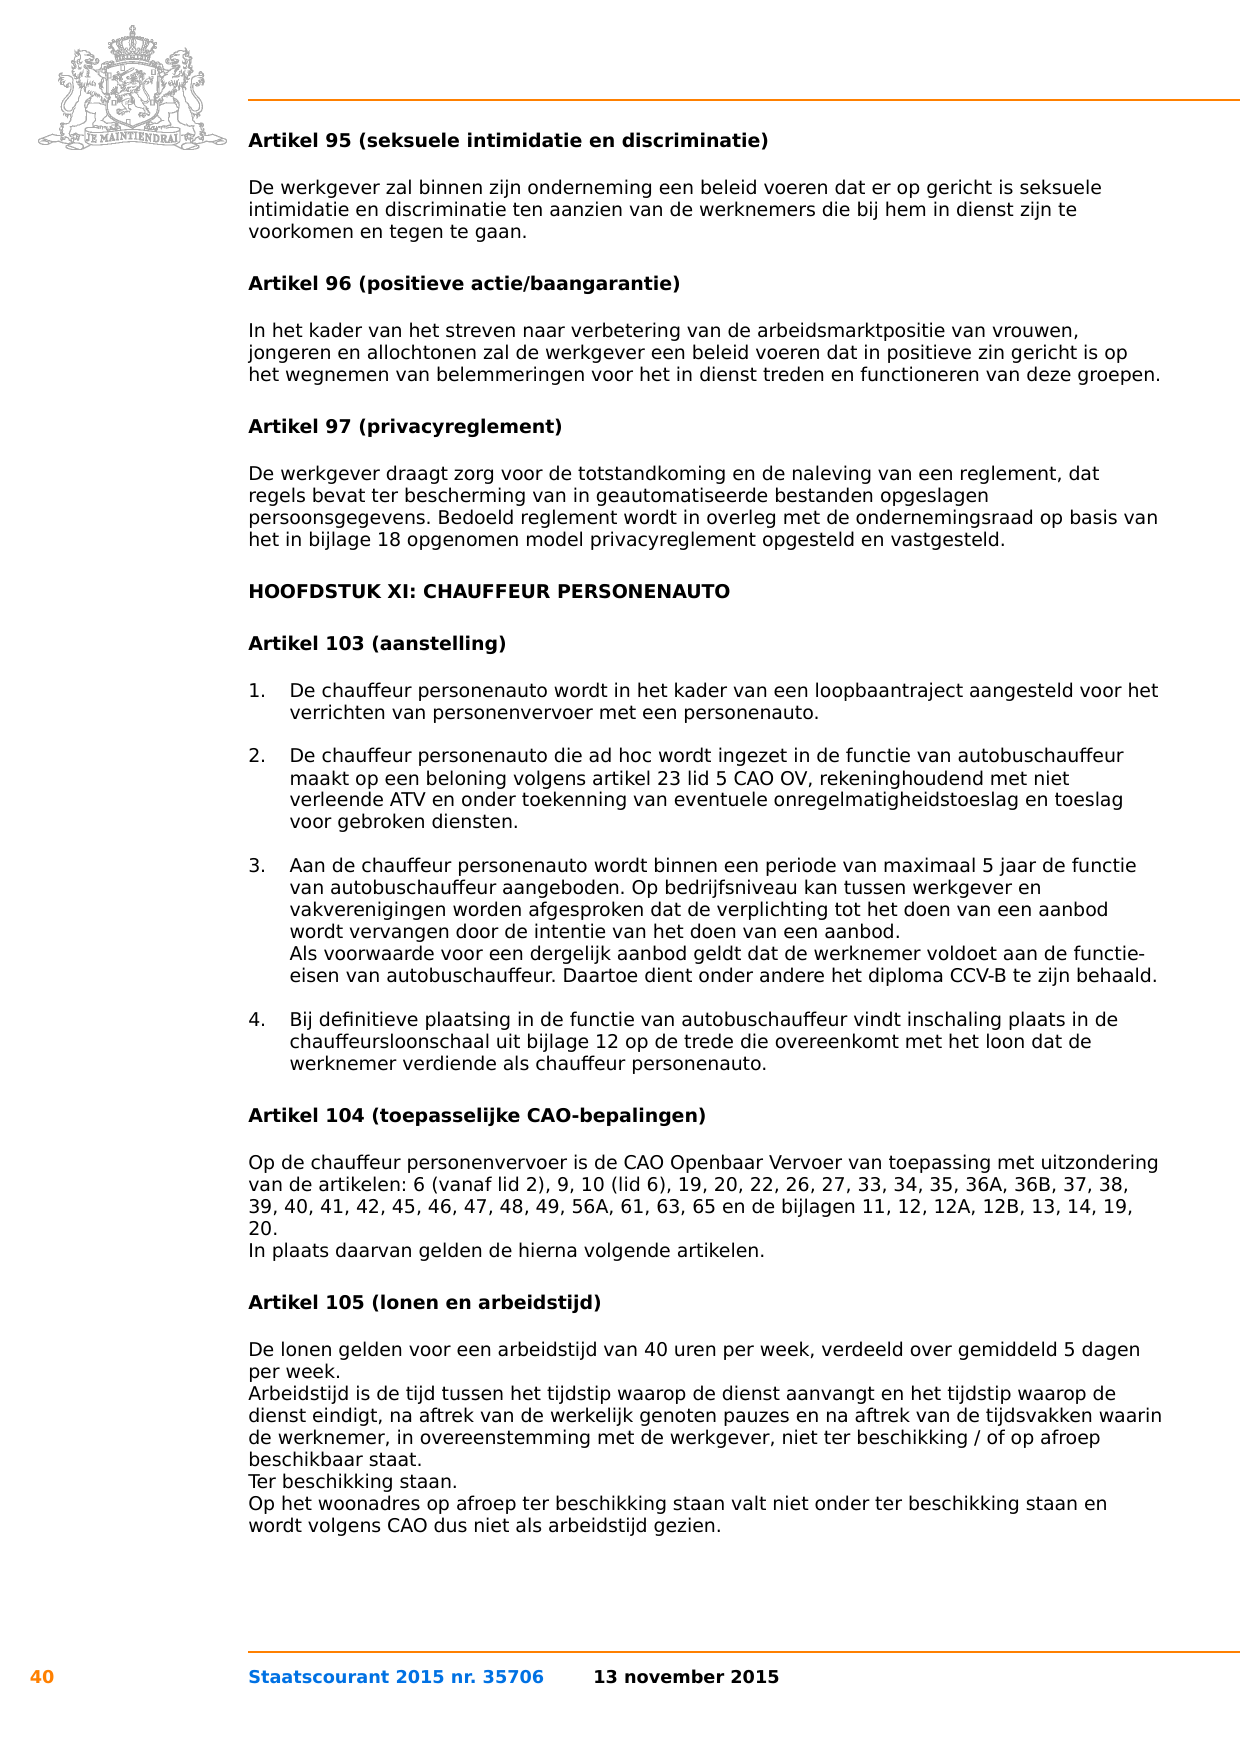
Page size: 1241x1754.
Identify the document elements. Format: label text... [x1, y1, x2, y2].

text Op het woonadres op afroep ter beschikking staan valt niet onder ter beschikking staan en wordt volgens CAO dus niet als arbeidstijd gezien. [248, 1493, 1163, 1537]
text Op de chauffeur personenvervoer is de CAO Openbaar Vervoer van toepassing met uitzondering van de artikelen: 6 (vanaf lid 2), 9, 10 (lid 6), 19, 20, 22, 26, 27, 33, 34, 35, 36A, 36B, 37, 38, 39, 40, 41, 42, 45, 46, 47, 48, 49, 56A, 61, 63, 65 en de bijlagen 11, 12, 12A, 12B, 13, 14, 19, 20. [248, 1152, 1163, 1240]
text 3. Aan de chauffeur personenauto wordt binnen een periode van maximaal 5 jaar de functie van autobuschauffeur aangeboden. Op bedrijfsniveau kan tussen werkgever en vakverenigingen worden afgesproken dat de verplichting tot het doen van een aanbod wordt vervangen door de intentie van het doen van een aanbod. [248, 855, 1163, 943]
text Arbeidstijd is de tijd tussen het tijdstip waarop de dienst aanvangt en het tijdstip waarop de dienst eindigt, na aftrek van de werkelijk genoten pauzes en na aftrek van de tijdsvakken waarin de werknemer, in overeenstemming met de werkgever, niet ter beschikking / of op afroep beschikbaar staat. [248, 1383, 1163, 1471]
text De werkgever draagt zorg voor de totstandkoming en de naleving van een reglement, dat regels bevat ter bescherming van in geautomatiseerde bestanden opgeslagen persoonsgegevens. Bedoeld reglement wordt in overleg met de ondernemingsraad op basis van het in bijlage 18 opgenomen model privacyreglement opgesteld en vastgesteld. [248, 463, 1163, 551]
subtitle HOOFDSTUK XI: CHAUFFEUR PERSONENAUTO [248, 581, 1163, 603]
subtitle Artikel 105 (lonen en arbeidstijd) [248, 1292, 1163, 1314]
text 1. De chauffeur personenauto wordt in het kader van een loopbaantraject aangesteld voor het verrichten van personenvervoer met een personenauto. [248, 679, 1163, 723]
text Als voorwaarde voor een dergelijk aanbod geldt dat de werknemer voldoet aan de functie-eisen van autobuschauffeur. Daartoe dient onder andere het diploma CCV-B te zijn behaald. [289, 943, 1163, 987]
subtitle Artikel 96 (positieve actie/baangarantie) [248, 273, 1163, 295]
text De lonen gelden voor een arbeidstijd van 40 uren per week, verdeeld over gemiddeld 5 dagen per week. [248, 1339, 1163, 1383]
text 4. Bij definitieve plaatsing in de functie van autobuschauffeur vindt inschaling plaats in de chauffeursloonschaal uit bijlage 12 op de trede die overeenkomt met het loon dat de werknemer verdiende als chauffeur personenauto. [248, 1009, 1163, 1075]
text In het kader van het streven naar verbetering van de arbeidsmarktpositie van vrouwen, jongeren en allochtonen zal de werkgever een beleid voeren dat in positieve zin gericht is op het wegnemen van belemmeringen voor het in dienst treden en functioneren van deze groepen. [248, 320, 1163, 386]
subtitle Artikel 104 (toepasselijke CAO-bepalingen) [248, 1105, 1163, 1127]
text De werkgever zal binnen zijn onderneming een beleid voeren dat er op gericht is seksuele intimidatie en discriminatie ten aanzien van de werknemers die bij hem in dienst zijn te voorkomen en tegen te gaan. [248, 177, 1163, 243]
subtitle Artikel 95 (seksuele intimidatie en discriminatie) [248, 130, 1163, 152]
text Ter beschikking staan. [248, 1471, 1163, 1493]
text In plaats daarvan gelden de hierna volgende artikelen. [248, 1240, 1163, 1262]
picture [38, 25, 227, 150]
subtitle Artikel 103 (aanstelling) [248, 633, 1163, 654]
text 2. De chauffeur personenauto die ad hoc wordt ingezet in de functie van autobuschauffeur maakt op een beloning volgens artikel 23 lid 5 CAO OV, rekeninghoudend met niet verleende ATV en onder toekenning van eventuele onregelmatigheidstoeslag en toeslag voor gebroken diensten. [248, 745, 1163, 833]
subtitle Artikel 97 (privacyreglement) [248, 416, 1163, 438]
